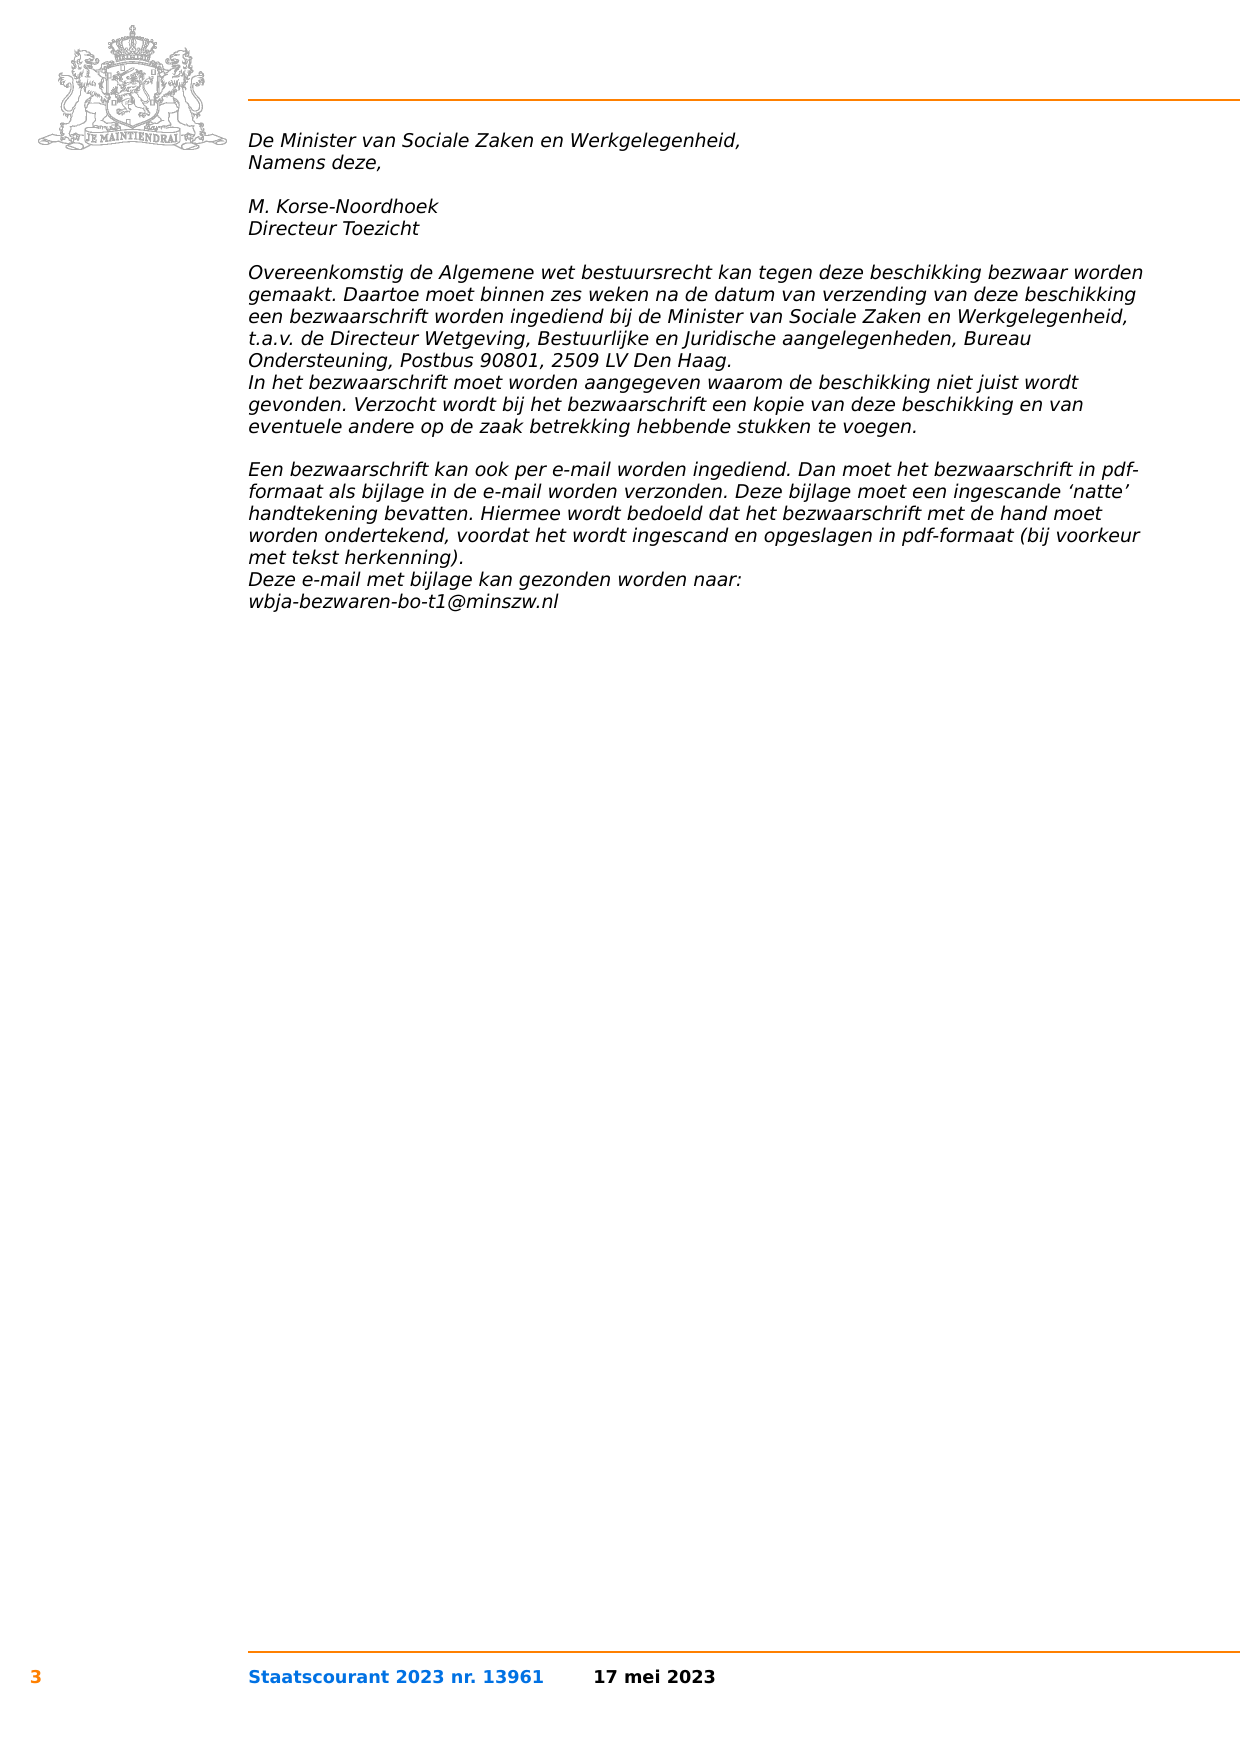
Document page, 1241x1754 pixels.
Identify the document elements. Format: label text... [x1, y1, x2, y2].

text Deze e-mail met bijlage kan gezonden worden naar: [248, 569, 1163, 591]
text wbja-bezwaren-bo-t1@minszw.nl [248, 591, 1163, 613]
text In het bezwaarschrift moet worden aangegeven waarom de beschikking niet juist wordt gevonden. Verzocht wordt bij het bezwaarschrift een kopie van deze beschikking en van eventuele andere op de zaak betrekking hebbende stukken te voegen. [248, 372, 1163, 437]
text Een bezwaarschrift kan ook per e-mail worden ingediend. Dan moet het bezwaarschrift in pdf-formaat als bijlage in de e-mail worden verzonden. Deze bijlage moet een ingescande ‘natte’ handtekening bevatten. Hiermee wordt bedoeld dat het bezwaarschrift met de hand moet worden ondertekend, voordat het wordt ingescand en opgeslagen in pdf-formaat (bij voorkeur met tekst herkenning). [248, 459, 1163, 569]
text De Minister van Sociale Zaken en Werkgelegenheid, Namens deze, M. Korse-Noordhoek Directeur Toezicht [248, 130, 1163, 240]
picture [38, 25, 227, 150]
text Overeenkomstig de Algemene wet bestuursrecht kan tegen deze beschikking bezwaar worden gemaakt. Daartoe moet binnen zes weken na de datum van verzending van deze beschikking een bezwaarschrift worden ingediend bij de Minister van Sociale Zaken en Werkgelegenheid, t.a.v. de Directeur Wetgeving, Bestuurlijke en Juridische aangelegenheden, Bureau Ondersteuning, Postbus 90801, 2509 LV Den Haag. [248, 262, 1163, 372]
